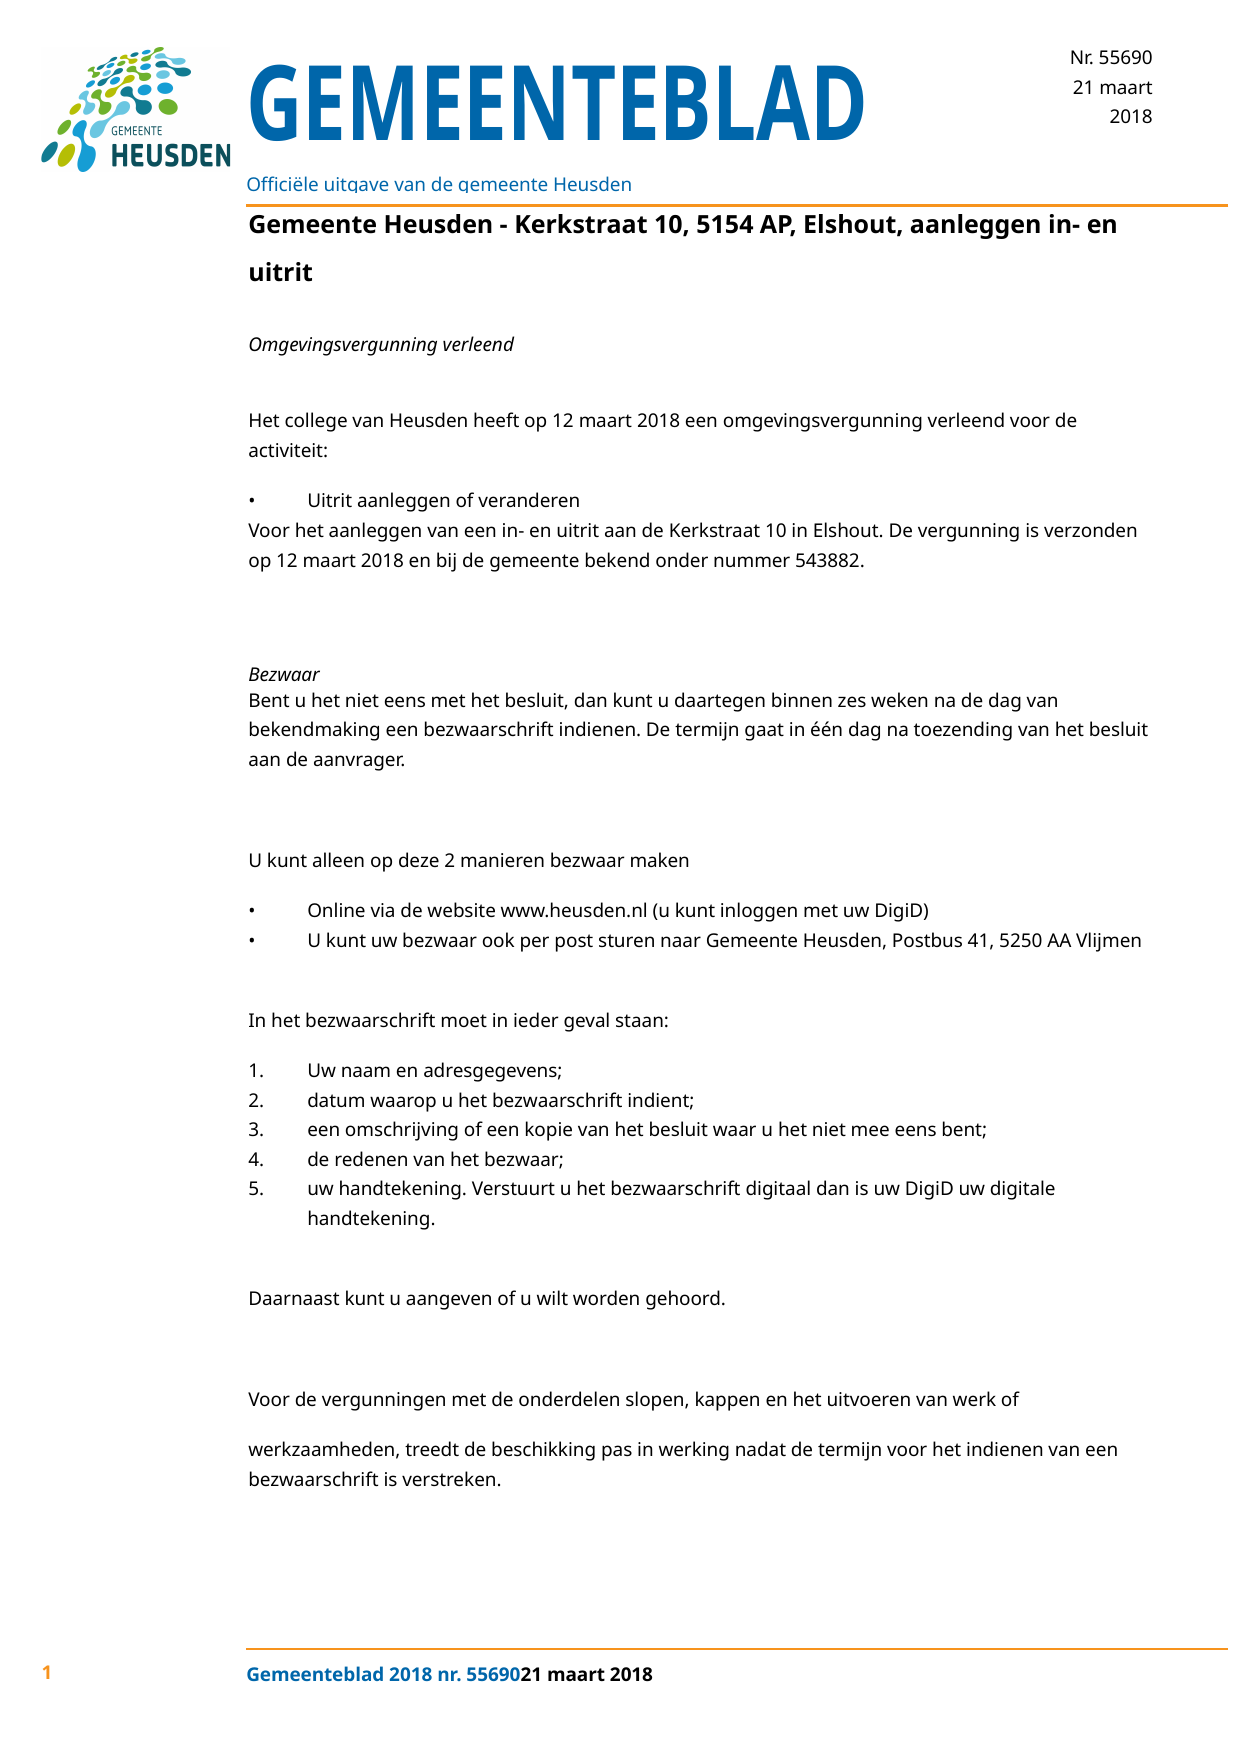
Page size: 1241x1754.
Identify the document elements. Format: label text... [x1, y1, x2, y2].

list de redenen van het bezwaar; [248, 1146, 1152, 1172]
text Daarnaast kunt u aangeven of u wilt worden gehoord. [248, 1285, 1152, 1311]
text Gemeente Heusden - Kerkstraat 10, 5154 AP, Elshout, aanleggen in- en uitrit [248, 207, 1152, 288]
text werkzaamheden, treedt de beschikking pas in werking nadat de termijn voor het indienen van een bezwaarschrift is verstreken. [248, 1436, 1152, 1492]
text Bezwaar [248, 661, 1152, 687]
picture [41, 47, 231, 172]
list uw handtekening. Verstuurt u het bezwaarschrift digitaal dan is uw DigiD uw digitale handtekening. [248, 1176, 1152, 1231]
list Uitrit aanleggen of veranderen [248, 488, 1152, 513]
list U kunt uw bezwaar ook per post sturen naar Gemeente Heusden, Postbus 41, 5250 AA Vlijmen [248, 927, 1152, 953]
list datum waarop u het bezwaarschrift indient; [248, 1087, 1152, 1113]
text Voor de vergunningen met de onderdelen slopen, kappen en het uitvoeren van werk of [248, 1386, 1152, 1412]
text U kunt alleen op deze 2 manieren bezwaar maken [248, 847, 1152, 873]
list Uw naam en adresgegevens; [248, 1057, 1152, 1083]
text Voor het aanleggen van een in- en uitrit aan de Kerkstraat 10 in Elshout. De vergunning is verzonden op 12 maart 2018 en bij de gemeente bekend onder nummer 543882. [248, 517, 1152, 572]
text Omgevingsvergunning verleend [248, 331, 1152, 357]
text Het college van Heusden heeft op 12 maart 2018 een omgevingsvergunning verleend voor de activiteit: [248, 408, 1152, 463]
text Bent u het niet eens met het besluit, dan kunt u daartegen binnen zes weken na de dag van bekendmaking een bezwaarschrift indienen. De termijn gaat in één dag na toezending van het besluit aan de aanvrager. [248, 687, 1152, 772]
list een omschrijving of een kopie van het besluit waar u het niet mee eens bent; [248, 1116, 1152, 1142]
list Online via de website www.heusden.nl (u kunt inloggen met uw DigiD) [248, 897, 1152, 923]
text In het bezwaarschrift moet in ieder geval staan: [248, 1007, 1152, 1033]
